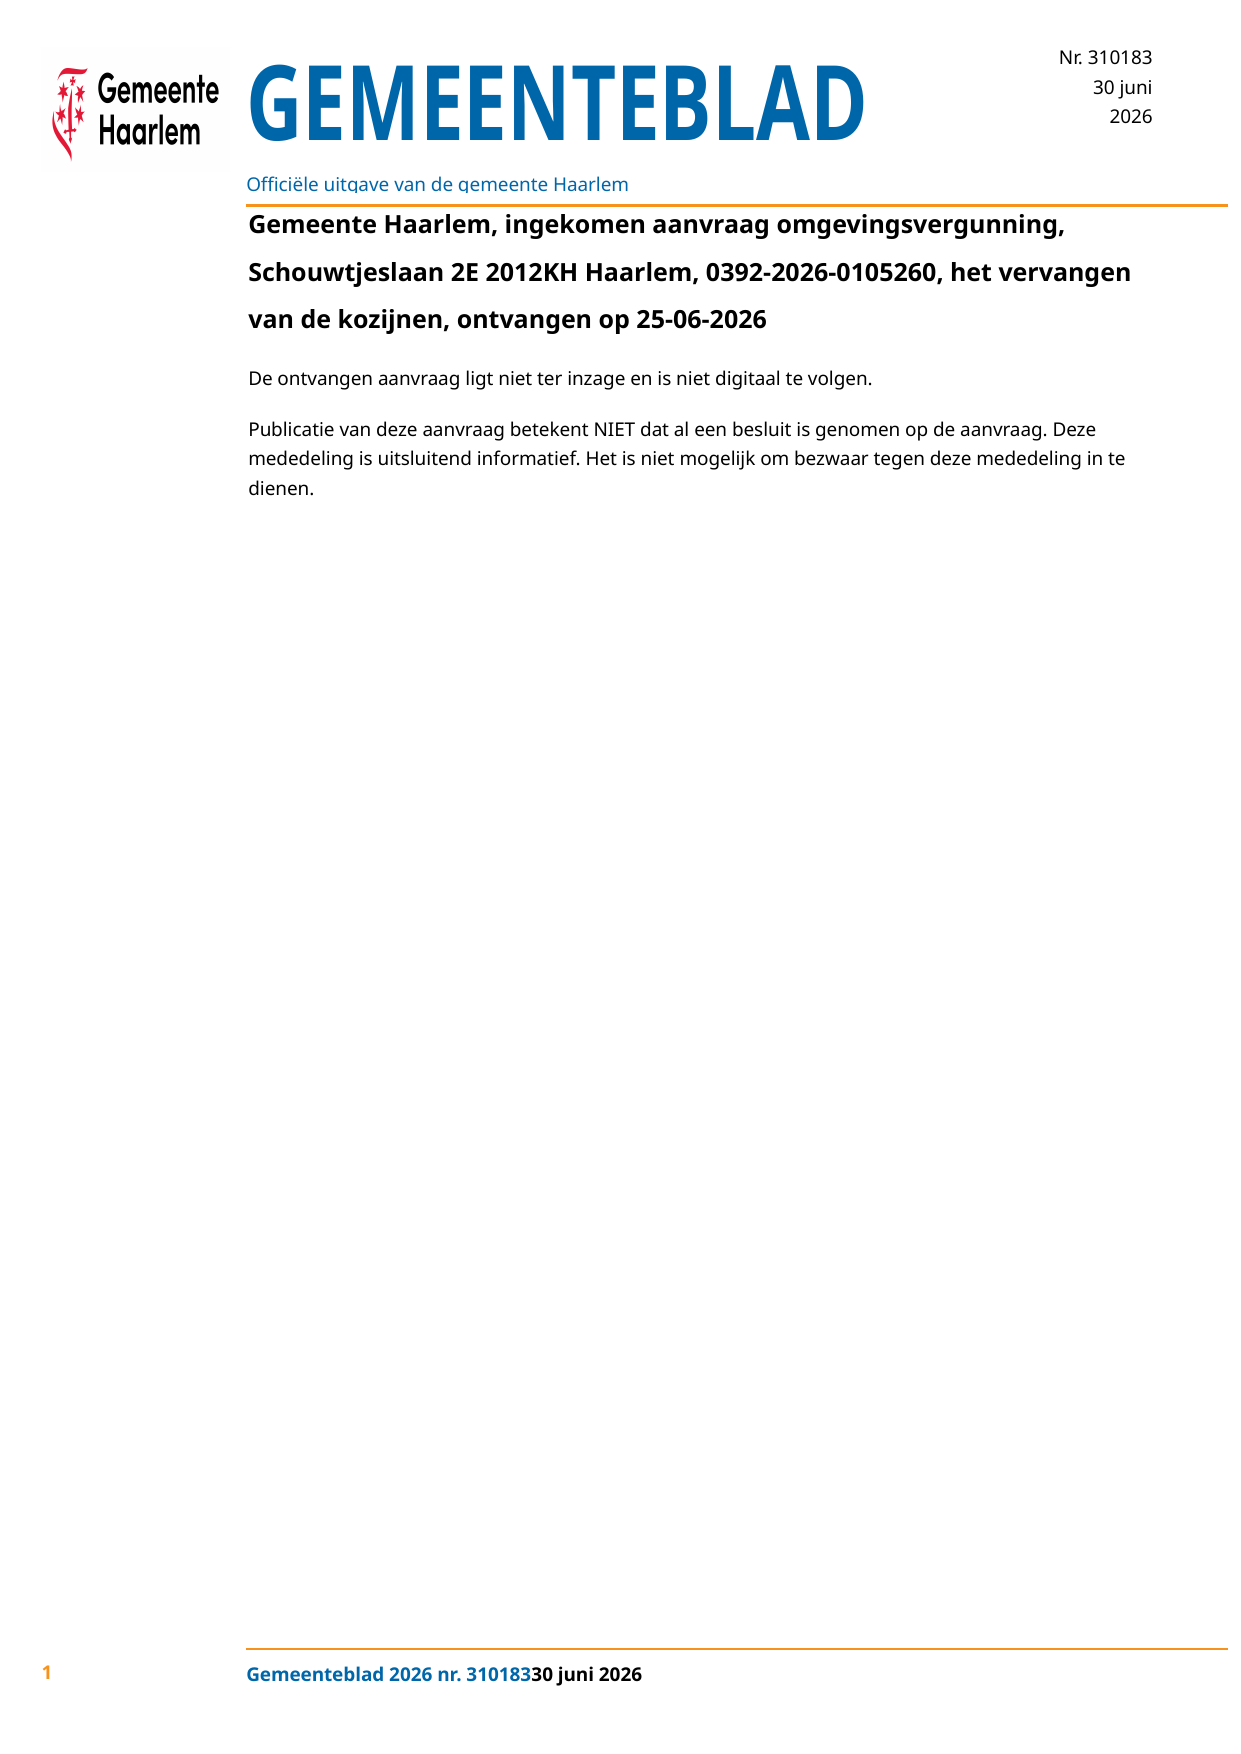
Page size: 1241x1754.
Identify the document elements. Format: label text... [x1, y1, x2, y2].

picture [41, 47, 231, 172]
text De ontvangen aanvraag ligt niet ter inzage en is niet digitaal te volgen. [248, 366, 1152, 391]
text Publicatie van deze aanvraag betekent NIET dat al een besluit is genomen op de aanvraag. Deze mededeling is uitsluitend informatief. Het is niet mogelijk om bezwaar tegen deze mededeling in te dienen. [248, 416, 1152, 501]
text Gemeente Haarlem, ingekomen aanvraag omgevingsvergunning, Schouwtjeslaan 2E 2012KH Haarlem, 0392-2026-0105260, het vervangen van de kozijnen, ontvangen op 25-06-2026 [248, 207, 1152, 336]
